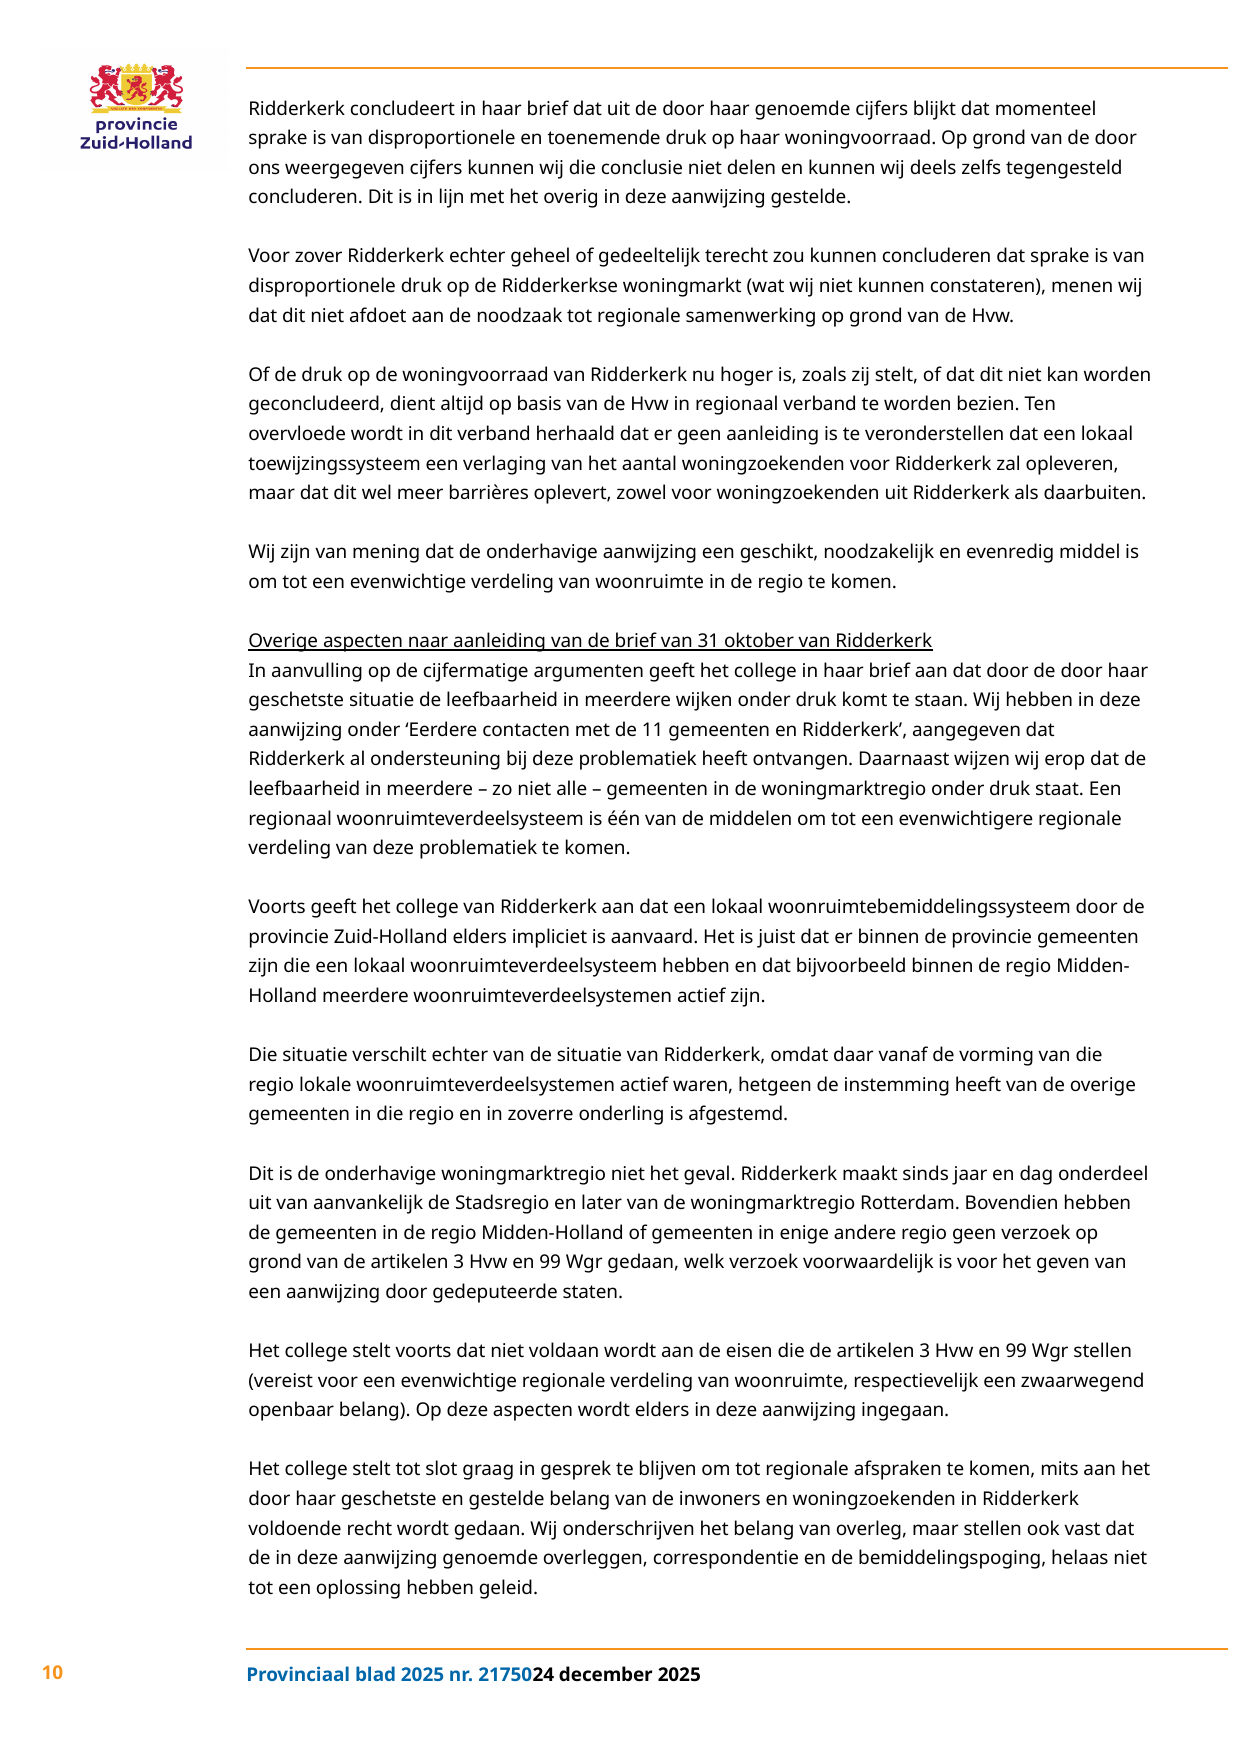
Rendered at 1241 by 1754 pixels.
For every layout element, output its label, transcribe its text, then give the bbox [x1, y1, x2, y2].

text Het college stelt tot slot graag in gesprek te blijven om tot regionale afspraken te komen, mits aan het door haar geschetste en gestelde belang van de inwoners en woningzoekenden in Ridderkerk voldoende recht wordt gedaan. Wij onderschrijven het belang van overleg, maar stellen ook vast dat de in deze aanwijzing genoemde overleggen, correspondentie en de bemiddelingspoging, helaas niet tot een oplossing hebben geleid. [248, 1456, 1152, 1600]
text Of de druk op de woningvoorraad van Ridderkerk nu hoger is, zoals zij stelt, of dat dit niet kan worden geconcludeerd, dient altijd op basis van de Hvw in regionaal verband te worden bezien. Ten overvloede wordt in dit verband herhaald dat er geen aanleiding is te veronderstellen dat een lokaal toewijzingssysteem een verlaging van het aantal woningzoekenden voor Ridderkerk zal opleveren, maar dat dit wel meer barrières oplevert, zowel voor woningzoekenden uit Ridderkerk als daarbuiten. [248, 361, 1152, 505]
text Voor zover Ridderkerk echter geheel of gedeeltelijk terecht zou kunnen concluderen dat sprake is van disproportionele druk op de Ridderkerkse woningmarkt (wat wij niet kunnen constateren), menen wij dat dit niet afdoet aan de noodzaak tot regionale samenwerking op grond van de Hvw. [248, 243, 1152, 328]
text Ridderkerk concludeert in haar brief dat uit de door haar genoemde cijfers blijkt dat momenteel sprake is van disproportionele en toenemende druk op haar woningvoorraad. Op grond van de door ons weergegeven cijfers kunnen wij die conclusie niet delen en kunnen wij deels zelfs tegengesteld concluderen. Dit is in lijn met het overig in deze aanwijzing gestelde. [248, 95, 1152, 209]
text Voorts geeft het college van Ridderkerk aan dat een lokaal woonruimtebemiddelingssysteem door de provincie Zuid-Holland elders impliciet is aanvaard. Het is juist dat er binnen de provincie gemeenten zijn die een lokaal woonruimteverdeelsysteem hebben en dat bijvoorbeeld binnen de regio Midden-Holland meerdere woonruimteverdeelsystemen actief zijn. [248, 893, 1152, 1008]
text Wij zijn van mening dat de onderhavige aanwijzing een geschikt, noodzakelijk en evenredig middel is om tot een evenwichtige verdeling van woonruimte in de regio te komen. [248, 538, 1152, 594]
text Overige aspecten naar aanleiding van de brief van 31 oktober van Ridderkerk [248, 627, 1152, 653]
text In aanvulling op de cijfermatige argumenten geeft het college in haar brief aan dat door de door haar geschetste situatie de leefbaarheid in meerdere wijken onder druk komt te staan. Wij hebben in deze aanwijzing onder ‘Eerdere contacten met de 11 gemeenten en Ridderkerk’, aangegeven dat Ridderkerk al ondersteuning bij deze problematiek heeft ontvangen. Daarnaast wijzen wij erop dat de leefbaarheid in meerdere – zo niet alle – gemeenten in de woningmarktregio onder druk staat. Een regionaal woonruimteverdeelsysteem is één van de middelen om tot een evenwichtigere regionale verdeling van deze problematiek te komen. [248, 657, 1152, 860]
text Het college stelt voorts dat niet voldaan wordt aan de eisen die de artikelen 3 Hvw en 99 Wgr stellen (vereist voor een evenwichtige regionale verdeling van woonruimte, respectievelijk een zwaarwegend openbaar belang). Op deze aspecten wordt elders in deze aanwijzing ingegaan. [248, 1337, 1152, 1422]
text Die situatie verschilt echter van de situatie van Ridderkerk, omdat daar vanaf de vorming van die regio lokale woonruimteverdeelsystemen actief waren, hetgeen de instemming heeft van de overige gemeenten in die regio en in zoverre onderling is afgestemd. [248, 1041, 1152, 1126]
text Dit is de onderhavige woningmarktregio niet het geval. Ridderkerk maakt sinds jaar en dag onderdeel uit van aanvankelijk de Stadsregio en later van de woningmarktregio Rotterdam. Bovendien hebben de gemeenten in de regio Midden-Holland of gemeenten in enige andere regio geen verzoek op grond van de artikelen 3 Hvw en 99 Wgr gedaan, welk verzoek voorwaardelijk is voor het geven van een aanwijzing door gedeputeerde staten. [248, 1160, 1152, 1304]
picture [41, 47, 231, 172]
